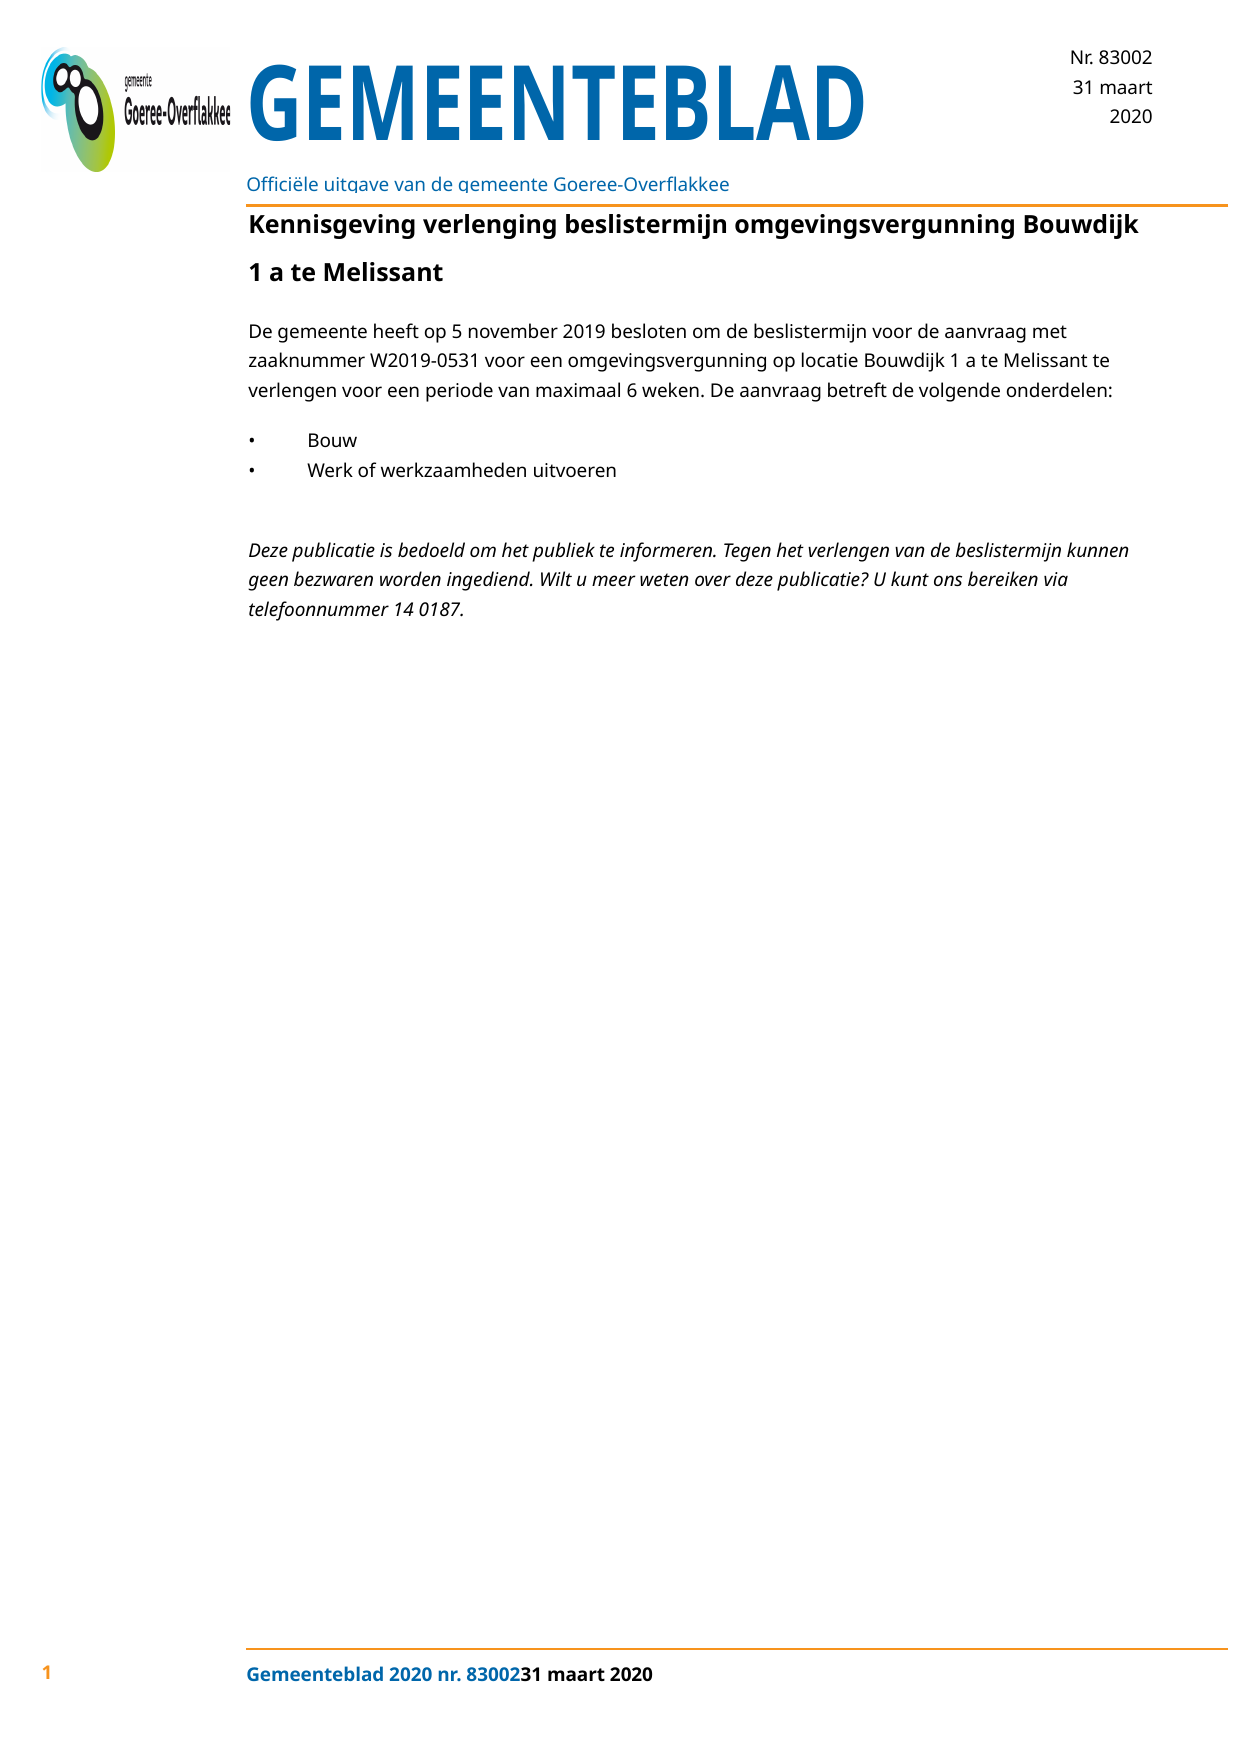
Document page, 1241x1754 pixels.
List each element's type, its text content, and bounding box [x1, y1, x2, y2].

text Deze publicatie is bedoeld om het publiek te informeren. Tegen het verlengen van de beslistermijn kunnen geen bezwaren worden ingediend. Wilt u meer weten over deze publicatie? U kunt ons bereiken via telefoonnummer 14 0187. [248, 537, 1152, 622]
list Bouw [248, 427, 1152, 453]
text De gemeente heeft op 5 november 2019 besloten om de beslistermijn voor de aanvraag met zaaknummer W2019-0531 voor een omgevingsvergunning op locatie Bouwdijk 1 a te Melissant te verlengen voor een periode van maximaal 6 weken. De aanvraag betreft de volgende onderdelen: [248, 318, 1152, 403]
list Werk of werkzaamheden uitvoeren [248, 457, 1152, 483]
text Kennisgeving verlenging beslistermijn omgevingsvergunning Bouwdijk 1 a te Melissant [248, 207, 1152, 288]
picture [41, 47, 231, 172]
